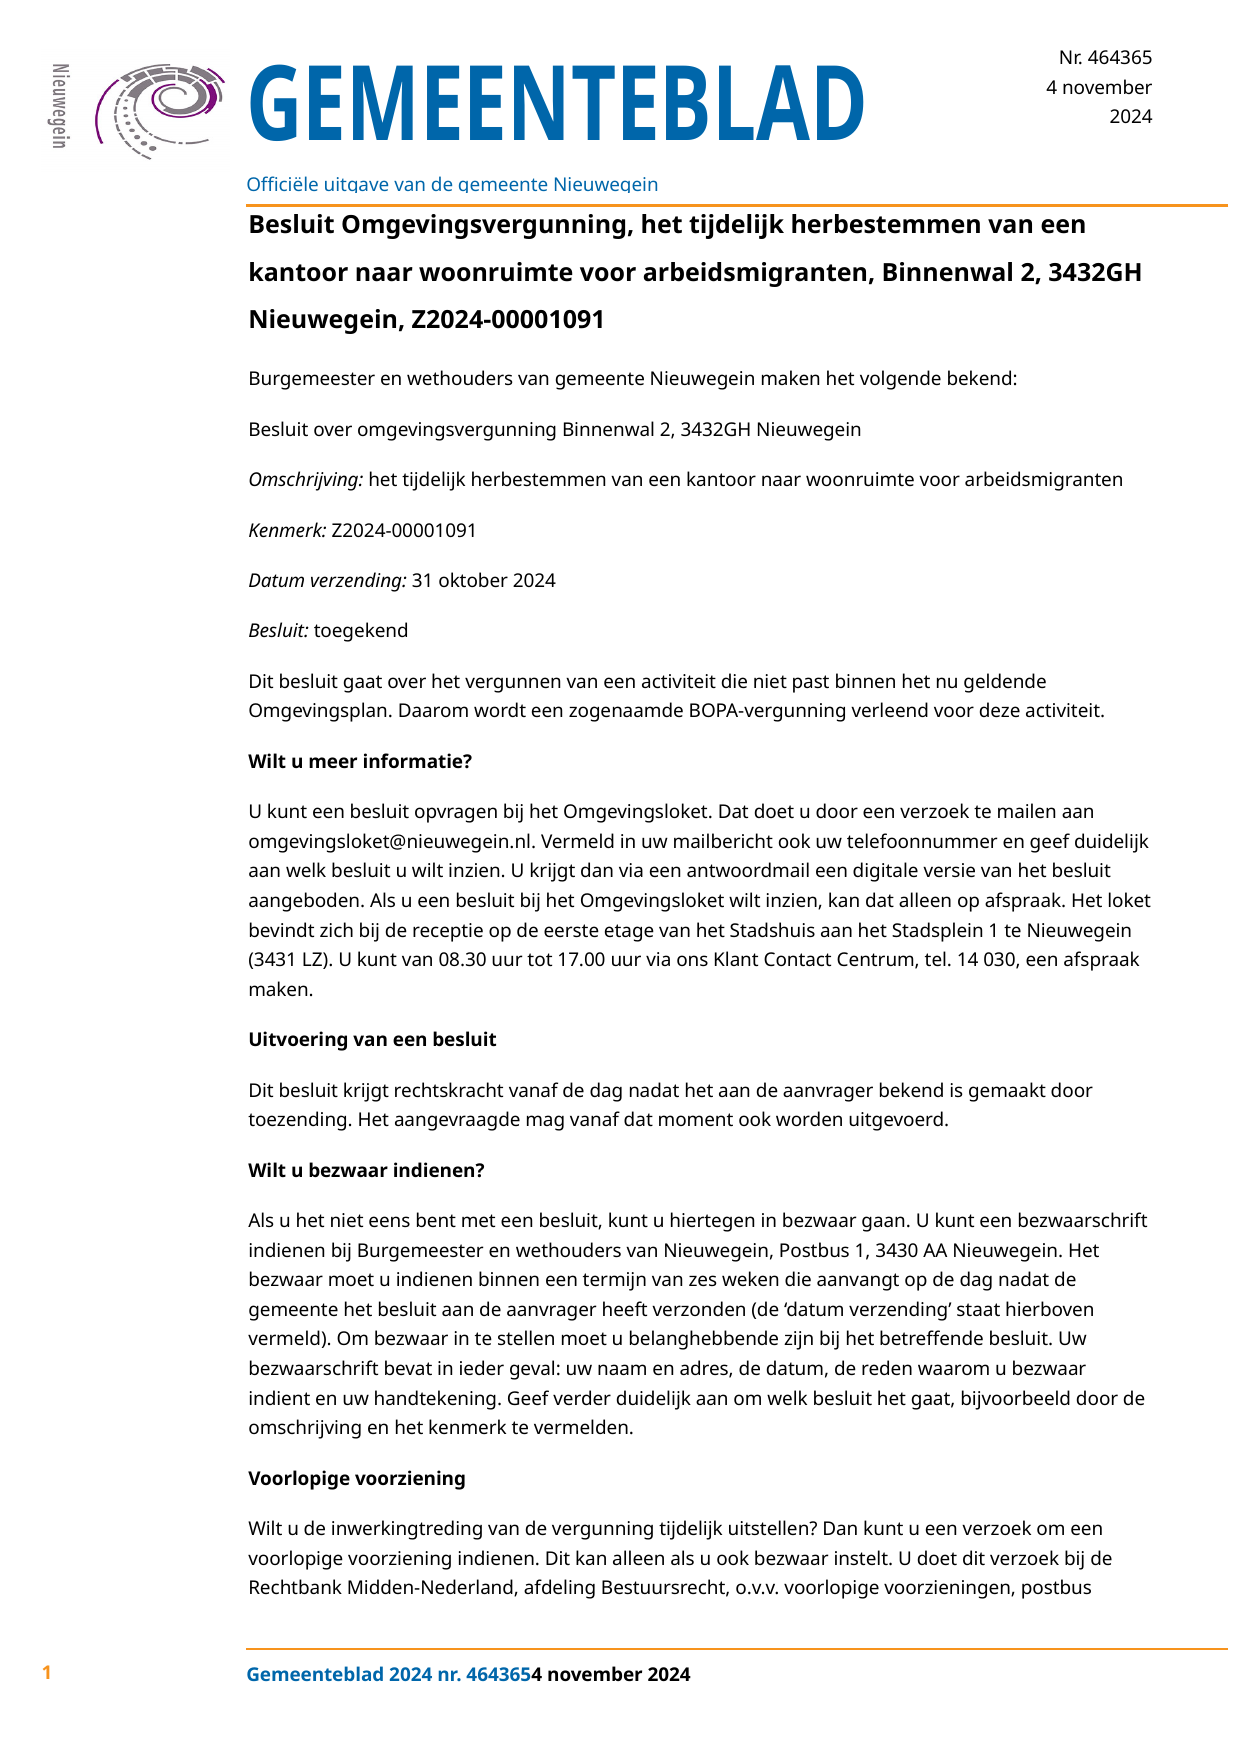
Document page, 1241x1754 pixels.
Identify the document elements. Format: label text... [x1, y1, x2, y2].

text Besluit: toegekend [248, 618, 1152, 643]
text Kenmerk: Z2024-00001091 [248, 517, 1152, 542]
text Wilt u de inwerkingtreding van de vergunning tijdelijk uitstellen? Dan kunt u een verzoek om een voorlopige voorziening indienen. Dit kan alleen als u ook bezwaar instelt. U doet dit verzoek bij de Rechtbank Midden-Nederland, afdeling Bestuursrecht, o.v.v. voorlopige voorzieningen, postbus [248, 1515, 1152, 1600]
text Wilt u meer informatie? [248, 748, 1152, 774]
text Besluit Omgevingsvergunning, het tijdelijk herbestemmen van een kantoor naar woonruimte voor arbeidsmigranten, Binnenwal 2, 3432GH Nieuwegein, Z2024-00001091 [248, 207, 1152, 336]
text Omschrijving: het tijdelijk herbestemmen van een kantoor naar woonruimte voor arbeidsmigranten [248, 466, 1152, 492]
text Besluit over omgevingsvergunning Binnenwal 2, 3432GH Nieuwegein [248, 416, 1152, 442]
text U kunt een besluit opvragen bij het Omgevingsloket. Dat doet u door een verzoek te mailen aan omgevingsloket@nieuwegein.nl. Vermeld in uw mailbericht ook uw telefoonnummer en geef duidelijk aan welk besluit u wilt inzien. U krijgt dan via een antwoordmail een digitale versie van het besluit aangeboden. Als u een besluit bij het Omgevingsloket wilt inzien, kan dat alleen op afspraak. Het loket bevindt zich bij de receptie op de eerste etage van het Stadshuis aan het Stadsplein 1 te Nieuwegein (3431 LZ). U kunt van 08.30 uur tot 17.00 uur via ons Klant Contact Centrum, tel. 14 030, een afspraak maken. [248, 798, 1152, 1002]
text Dit besluit krijgt rechtskracht vanaf de dag nadat het aan de aanvrager bekend is gemaakt door toezending. Het aangevraagde mag vanaf dat moment ook worden uitgevoerd. [248, 1077, 1152, 1132]
text Als u het niet eens bent met een besluit, kunt u hiertegen in bezwaar gaan. U kunt een bezwaarschrift indienen bij Burgemeester en wethouders van Nieuwegein, Postbus 1, 3430 AA Nieuwegein. Het bezwaar moet u indienen binnen een termijn van zes weken die aanvangt op de dag nadat de gemeente het besluit aan de aanvrager heeft verzonden (de ‘datum verzending’ staat hierboven vermeld). Om bezwaar in te stellen moet u belanghebbende zijn bij het betreffende besluit. Uw bezwaarschrift bevat in ieder geval: uw naam en adres, de datum, de reden waarom u bezwaar indient en uw handtekening. Geef verder duidelijk aan om welk besluit het gaat, bijvoorbeeld door de omschrijving en het kenmerk te vermelden. [248, 1207, 1152, 1440]
text Uitvoering van een besluit [248, 1026, 1152, 1052]
text Datum verzending: 31 oktober 2024 [248, 567, 1152, 593]
picture [41, 47, 231, 172]
text Dit besluit gaat over het vergunnen van een activiteit die niet past binnen het nu geldende Omgevingsplan. Daarom wordt een zogenaamde BOPA-vergunning verleend voor deze activiteit. [248, 668, 1152, 723]
text Wilt u bezwaar indienen? [248, 1157, 1152, 1182]
text Burgemeester en wethouders van gemeente Nieuwegein maken het volgende bekend: [248, 366, 1152, 391]
text Voorlopige voorziening [248, 1465, 1152, 1490]
